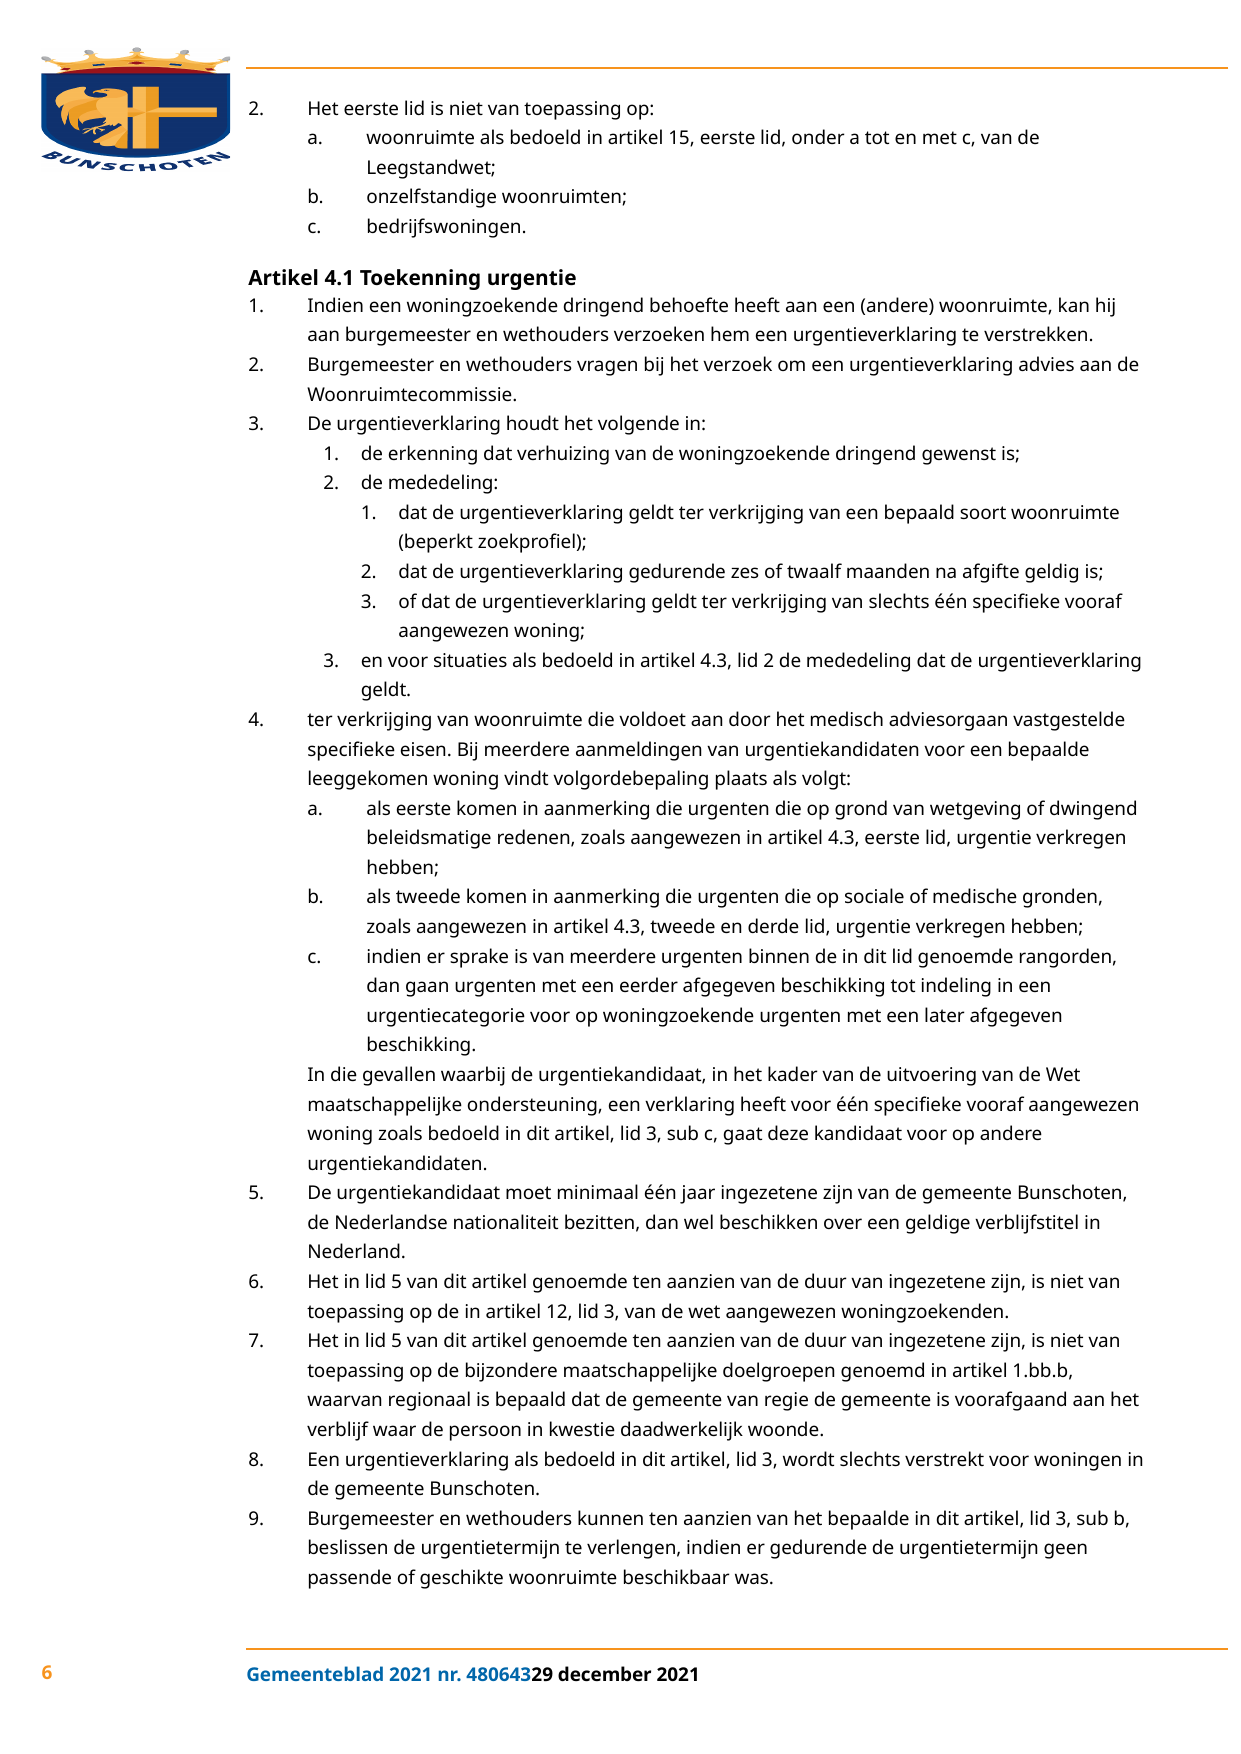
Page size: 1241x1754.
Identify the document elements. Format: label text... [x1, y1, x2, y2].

text Artikel 4.1 Toekenning urgentie [248, 263, 1152, 292]
list dat de urgentieverklaring gedurende zes of twaalf maanden na afgifte geldig is; [361, 558, 1152, 584]
list Indien een woningzoekende dringend behoefte heeft aan een (andere) woonruimte, kan hij aan burgemeester en wethouders verzoeken hem een urgentieverklaring te verstrekken. [248, 292, 1152, 347]
list dat de urgentieverklaring geldt ter verkrijging van een bepaald soort woonruimte (beperkt zoekprofiel); [361, 499, 1152, 554]
list als eerste komen in aanmerking die urgenten die op grond van wetgeving of dwingend beleidsmatige redenen, zoals aangewezen in artikel 4.3, eerste lid, urgentie verkregen hebben; [307, 795, 1152, 880]
list de erkenning dat verhuizing van de woningzoekende dringend gewenst is; [323, 440, 1152, 466]
list Het in lid 5 van dit artikel genoemde ten aanzien van de duur van ingezetene zijn, is niet van toepassing op de bijzondere maatschappelijke doelgroepen genoemd in artikel 1.bb.b, waarvan regionaal is bepaald dat de gemeente van regie de gemeente is voorafgaand aan het verblijf waar de persoon in kwestie daadwerkelijk woonde. [248, 1327, 1152, 1442]
list Het eerste lid is niet van toepassing op: [248, 95, 1152, 121]
list ter verkrijging van woonruimte die voldoet aan door het medisch adviesorgaan vastgestelde specifieke eisen. Bij meerdere aanmeldingen van urgentiekandidaten voor een bepaalde leeggekomen woning vindt volgordebepaling plaats als volgt: [248, 706, 1152, 791]
list als tweede komen in aanmerking die urgenten die op sociale of medische gronden, zoals aangewezen in artikel 4.3, tweede en derde lid, urgentie verkregen hebben; [307, 884, 1152, 939]
list De urgentiekandidaat moet minimaal één jaar ingezetene zijn van de gemeente Bunschoten, de Nederlandse nationaliteit bezitten, dan wel beschikken over een geldige verblijfstitel in Nederland. [248, 1179, 1152, 1264]
picture [41, 47, 231, 172]
list Het in lid 5 van dit artikel genoemde ten aanzien van de duur van ingezetene zijn, is niet van toepassing op de in artikel 12, lid 3, van de wet aangewezen woningzoekenden. [248, 1268, 1152, 1323]
list de mededeling: [323, 469, 1152, 495]
list bedrijfswoningen. [307, 213, 1152, 239]
list woonruimte als bedoeld in artikel 15, eerste lid, onder a tot en met c, van de Leegstandwet; [307, 124, 1152, 180]
list In die gevallen waarbij de urgentiekandidaat, in het kader van de uitvoering van de Wet maatschappelijke ondersteuning, een verklaring heeft voor één specifieke vooraf aangewezen woning zoals bedoeld in dit artikel, lid 3, sub c, gaat deze kandidaat voor op andere urgentiekandidaten. [248, 1061, 1152, 1176]
list onzelfstandige woonruimten; [307, 183, 1152, 209]
list Burgemeester en wethouders vragen bij het verzoek om een urgentieverklaring advies aan de Woonruimtecommissie. [248, 351, 1152, 406]
list Een urgentieverklaring als bedoeld in dit artikel, lid 3, wordt slechts verstrekt voor woningen in de gemeente Bunschoten. [248, 1446, 1152, 1501]
list Burgemeester en wethouders kunnen ten aanzien van het bepaalde in dit artikel, lid 3, sub b, beslissen de urgentietermijn te verlengen, indien er gedurende de urgentietermijn geen passende of geschikte woonruimte beschikbaar was. [248, 1505, 1152, 1590]
list indien er sprake is van meerdere urgenten binnen de in dit lid genoemde rangorden, dan gaan urgenten met een eerder afgegeven beschikking tot indeling in een urgentiecategorie voor op woningzoekende urgenten met een later afgegeven beschikking. [307, 943, 1152, 1057]
list De urgentieverklaring houdt het volgende in: [248, 410, 1152, 436]
list en voor situaties als bedoeld in artikel 4.3, lid 2 de mededeling dat de urgentieverklaring geldt. [323, 647, 1152, 702]
list of dat de urgentieverklaring geldt ter verkrijging van slechts één specifieke vooraf aangewezen woning; [361, 588, 1152, 643]
